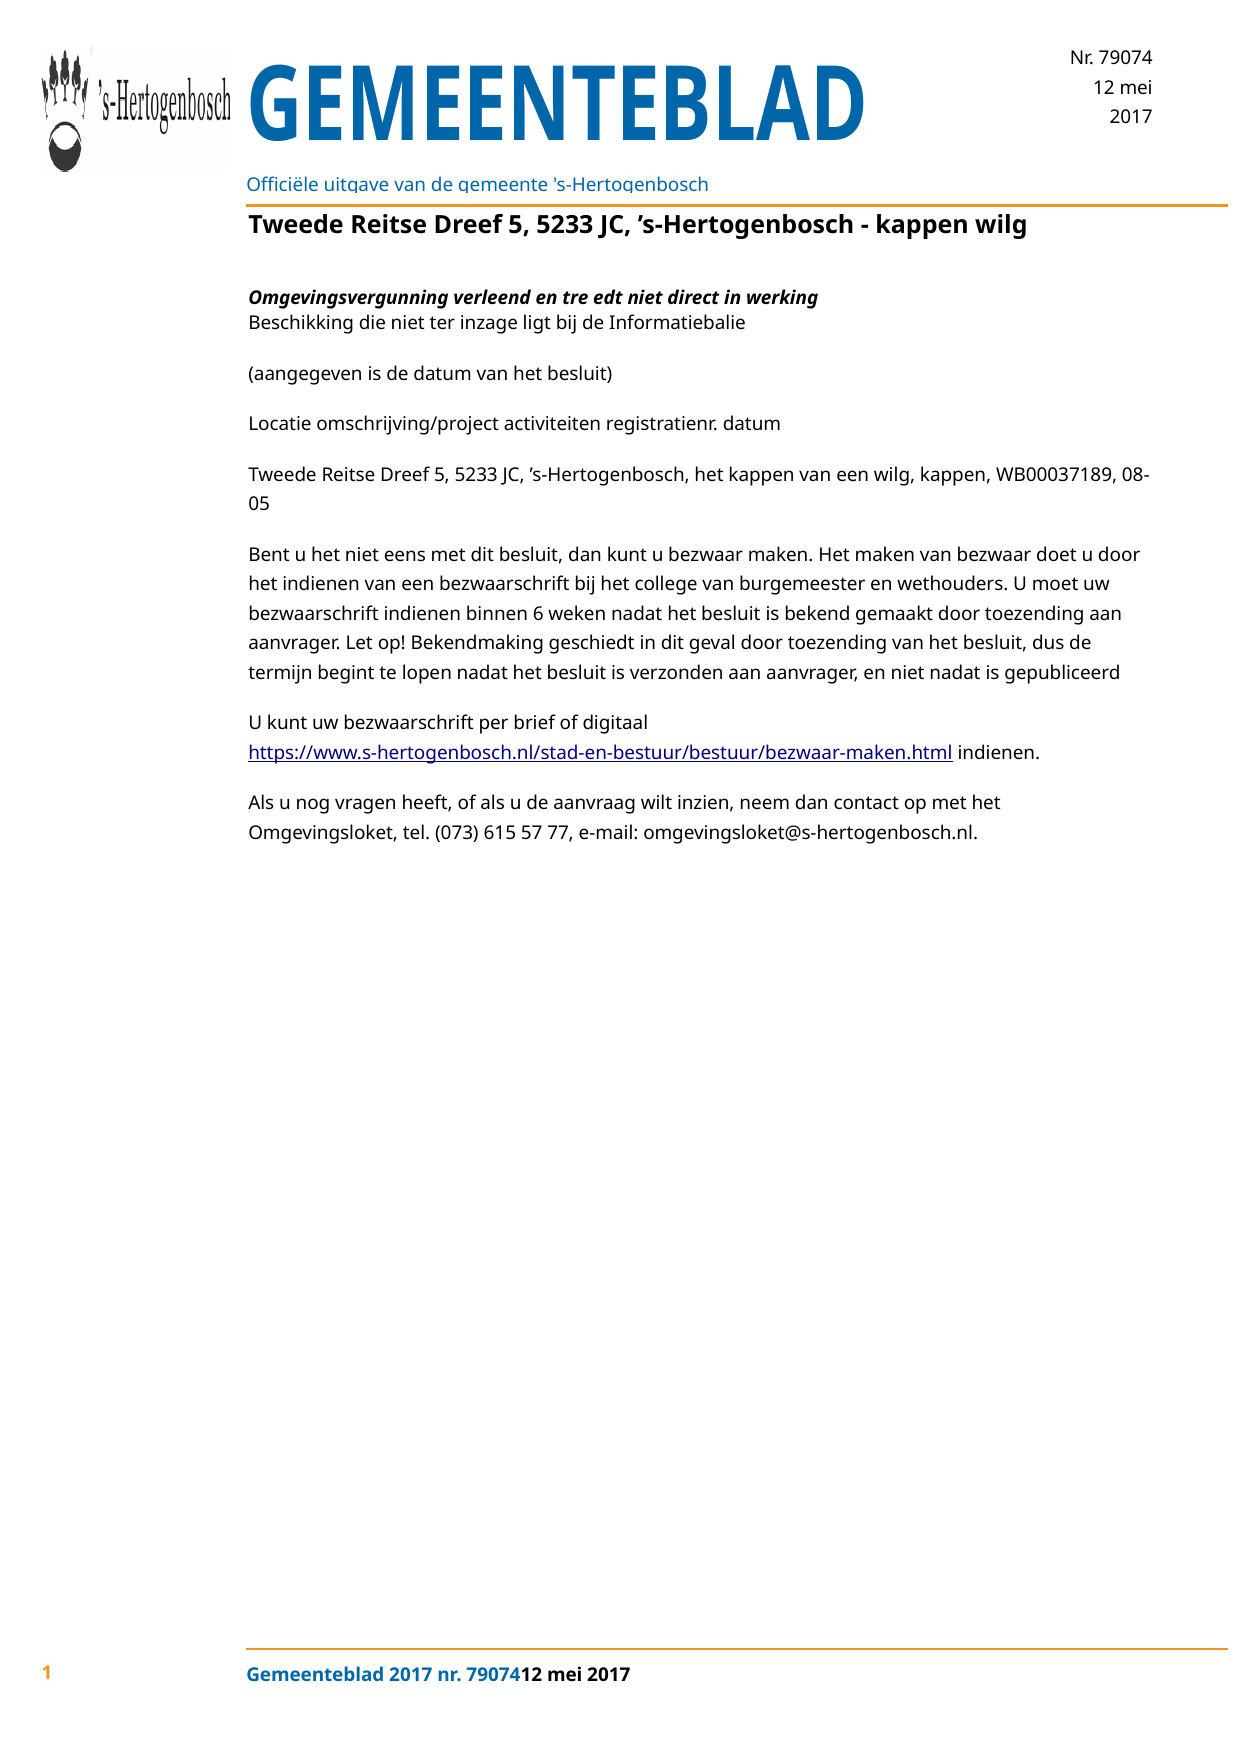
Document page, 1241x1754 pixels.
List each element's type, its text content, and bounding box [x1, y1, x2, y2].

text Beschikking die niet ter inzage ligt bij de Informatiebalie [248, 309, 1152, 335]
text Omgevingsvergunning verleend en tre edt niet direct in werking [248, 284, 1152, 309]
text Tweede Reitse Dreef 5, 5233 JC, ’s-Hertogenbosch, het kappen van een wilg, kappen, WB00037189, 08-05 [248, 461, 1152, 516]
text Als u nog vragen heeft, of als u de aanvraag wilt inzien, neem dan contact op met het Omgevingsloket, tel. (073) 615 57 77, e-mail: omgevingsloket@s-hertogenbosch.nl. [248, 789, 1152, 845]
text (aangegeven is de datum van het besluit) [248, 360, 1152, 386]
text Bent u het niet eens met dit besluit, dan kunt u bezwaar maken. Het maken van bezwaar doet u door het indienen van een bezwaarschrift bij het college van burgemeester en wethouders. U moet uw bezwaarschrift indienen binnen 6 weken nadat het besluit is bekend gemaakt door toezending aan aanvrager. Let op! Bekendmaking geschiedt in dit geval door toezending van het besluit, dus de termijn begint te lopen nadat het besluit is verzonden aan aanvrager, en niet nadat is gepubliceerd [248, 541, 1152, 685]
picture [41, 47, 231, 172]
text U kunt uw bezwaarschrift per brief of digitaal https://www.s-hertogenbosch.nl/stad-en-bestuur/bestuur/bezwaar-maken.html indienen. [248, 709, 1152, 765]
text Tweede Reitse Dreef 5, 5233 JC, ’s-Hertogenbosch - kappen wilg [248, 207, 1152, 241]
text Locatie omschrijving/project activiteiten registratienr. datum [248, 410, 1152, 436]
